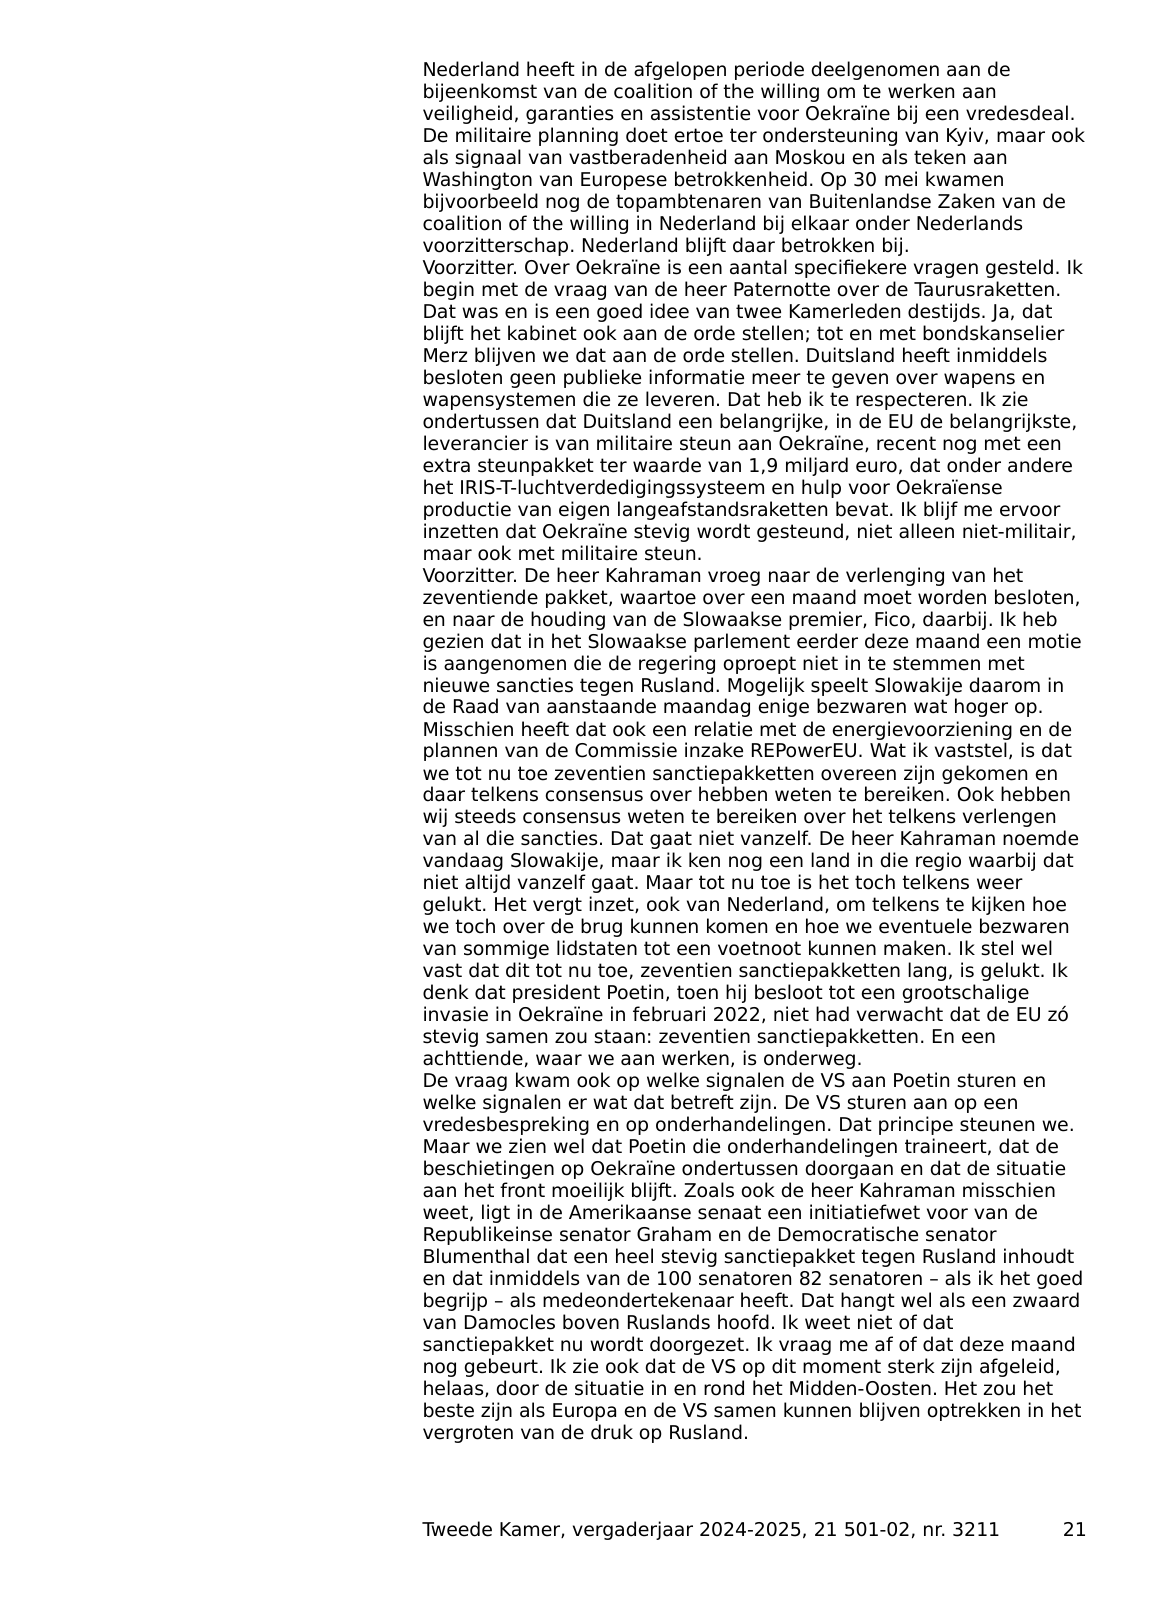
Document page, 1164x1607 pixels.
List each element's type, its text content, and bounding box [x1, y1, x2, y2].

text Voorzitter. De heer Kahraman vroeg naar de verlenging van het zeventiende pakket, waartoe over een maand moet worden besloten, en naar de houding van de Slowaakse premier, Fico, daarbij. Ik heb gezien dat in het Slowaakse parlement eerder deze maand een motie is aangenomen die de regering oproept niet in te stemmen met nieuwe sancties tegen Rusland. Mogelijk speelt Slowakije daarom in de Raad van aanstaande maandag enige bezwaren wat hoger op. Misschien heeft dat ook een relatie met de energievoorziening en de plannen van de Commissie inzake REPowerEU. Wat ik vaststel, is dat we tot nu toe zeventien sanctiepakketten overeen zijn gekomen en daar telkens consensus over hebben weten te bereiken. Ook hebben wij steeds consensus weten te bereiken over het telkens verlengen van al die sancties. Dat gaat niet vanzelf. De heer Kahraman noemde vandaag Slowakije, maar ik ken nog een land in die regio waarbij dat niet altijd vanzelf gaat. Maar tot nu toe is het toch telkens weer gelukt. Het vergt inzet, ook van Nederland, om telkens te kijken hoe we toch over de brug kunnen komen en hoe we eventuele bezwaren van sommige lidstaten tot een voetnoot kunnen maken. Ik stel wel vast dat dit tot nu toe, zeventien sanctiepakketten lang, is gelukt. Ik denk dat president Poetin, toen hij besloot tot een grootschalige invasie in Oekraïne in februari 2022, niet had verwacht dat de EU zó stevig samen zou staan: zeventien sanctiepakketten. En een achttiende, waar we aan werken, is onderweg. [422, 564, 1087, 1070]
text De vraag kwam ook op welke signalen de VS aan Poetin sturen en welke signalen er wat dat betreft zijn. De VS sturen aan op een vredesbespreking en op onderhandelingen. Dat principe steunen we. Maar we zien wel dat Poetin die onderhandelingen traineert, dat de beschietingen op Oekraïne ondertussen doorgaan en dat de situatie aan het front moeilijk blijft. Zoals ook de heer Kahraman misschien weet, ligt in de Amerikaanse senaat een initiatiefwet voor van de Republikeinse senator Graham en de Democratische senator Blumenthal dat een heel stevig sanctiepakket tegen Rusland inhoudt en dat inmiddels van de 100 senatoren 82 senatoren – als ik het goed begrijp – als medeondertekenaar heeft. Dat hangt wel als een zwaard van Damocles boven Ruslands hoofd. Ik weet niet of dat sanctiepakket nu wordt doorgezet. Ik vraag me af of dat deze maand nog gebeurt. Ik zie ook dat de VS op dit moment sterk zijn afgeleid, helaas, door de situatie in en rond het Midden-Oosten. Het zou het beste zijn als Europa en de VS samen kunnen blijven optrekken in het vergroten van de druk op Rusland. [422, 1070, 1087, 1444]
text Nederland heeft in de afgelopen periode deelgenomen aan de bijeenkomst van de coalition of the willing om te werken aan veiligheid, garanties en assistentie voor Oekraïne bij een vredesdeal. De militaire planning doet ertoe ter ondersteuning van Kyiv, maar ook als signaal van vastberadenheid aan Moskou en als teken aan Washington van Europese betrokkenheid. Op 30 mei kwamen bijvoorbeeld nog de topambtenaren van Buitenlandse Zaken van de coalition of the willing in Nederland bij elkaar onder Nederlands voorzitterschap. Nederland blijft daar betrokken bij. [422, 59, 1087, 257]
text Voorzitter. Over Oekraïne is een aantal specifiekere vragen gesteld. Ik begin met de vraag van de heer Paternotte over de Taurusraketten. Dat was en is een goed idee van twee Kamerleden destijds. Ja, dat blijft het kabinet ook aan de orde stellen; tot en met bondskanselier Merz blijven we dat aan de orde stellen. Duitsland heeft inmiddels besloten geen publieke informatie meer te geven over wapens en wapensystemen die ze leveren. Dat heb ik te respecteren. Ik zie ondertussen dat Duitsland een belangrijke, in de EU de belangrijkste, leverancier is van militaire steun aan Oekraïne, recent nog met een extra steunpakket ter waarde van 1,9 miljard euro, dat onder andere het IRIS-T-luchtverdedigingssysteem en hulp voor Oekraïense productie van eigen langeafstandsraketten bevat. Ik blijf me ervoor inzetten dat Oekraïne stevig wordt gesteund, niet alleen niet-militair, maar ook met militaire steun. [422, 257, 1087, 564]
